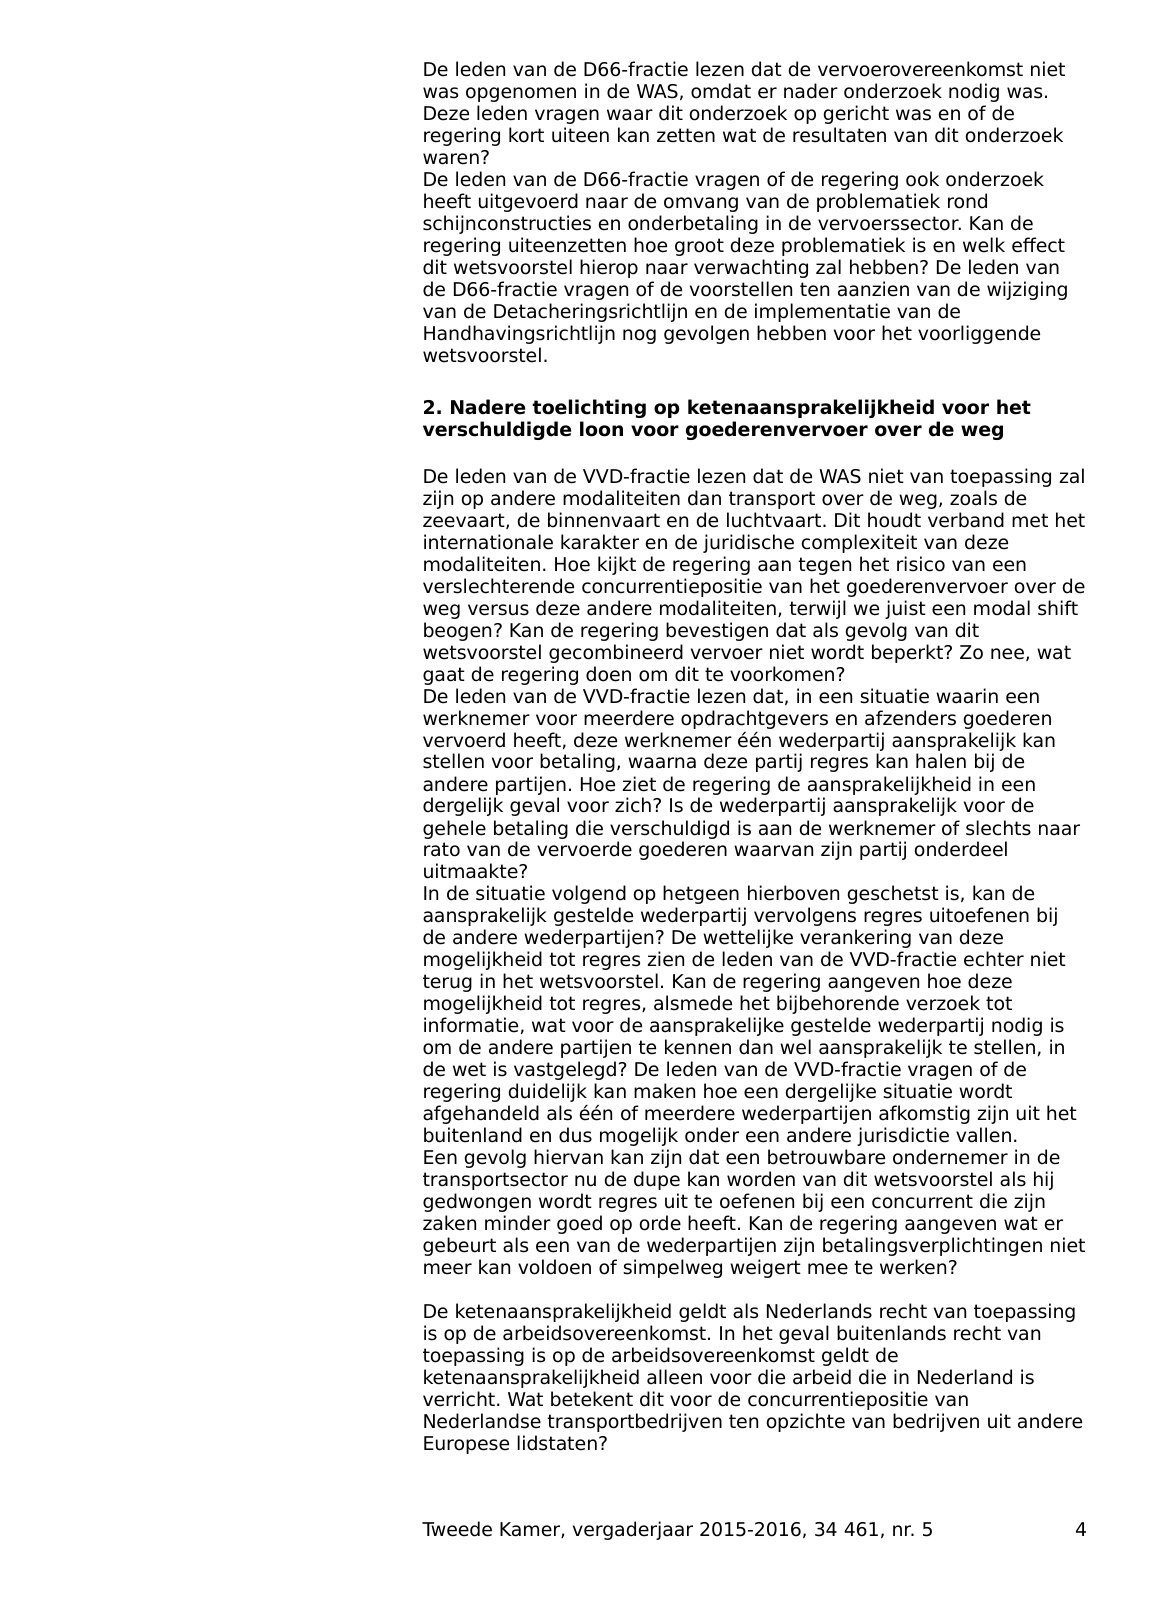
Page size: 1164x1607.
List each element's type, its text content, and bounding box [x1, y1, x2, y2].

text De leden van de D66-fractie vragen of de regering ook onderzoek heeft uitgevoerd naar de omvang van de problematiek rond schijnconstructies en onderbetaling in de vervoerssector. Kan de regering uiteenzetten hoe groot deze problematiek is en welk effect dit wetsvoorstel hierop naar verwachting zal hebben? De leden van de D66-fractie vragen of de voorstellen ten aanzien van de wijziging van de Detacheringsrichtlijn en de implementatie van de Handhavingsrichtlijn nog gevolgen hebben voor het voorliggende wetsvoorstel. [422, 169, 1087, 367]
text Een gevolg hiervan kan zijn dat een betrouwbare ondernemer in de transportsector nu de dupe kan worden van dit wetsvoorstel als hij gedwongen wordt regres uit te oefenen bij een concurrent die zijn zaken minder goed op orde heeft. Kan de regering aangeven wat er gebeurt als een van de wederpartijen zijn betalingsverplichtingen niet meer kan voldoen of simpelweg weigert mee te werken? [422, 1147, 1087, 1279]
text In de situatie volgend op hetgeen hierboven geschetst is, kan de aansprakelijk gestelde wederpartij vervolgens regres uitoefenen bij de andere wederpartijen? De wettelijke verankering van deze mogelijkheid tot regres zien de leden van de VVD-fractie echter niet terug in het wetsvoorstel. Kan de regering aangeven hoe deze mogelijkheid tot regres, alsmede het bijbehorende verzoek tot informatie, wat voor de aansprakelijke gestelde wederpartij nodig is om de andere partijen te kennen dan wel aansprakelijk te stellen, in de wet is vastgelegd? De leden van de VVD-fractie vragen of de regering duidelijk kan maken hoe een dergelijke situatie wordt afgehandeld als één of meerdere wederpartijen afkomstig zijn uit het buitenland en dus mogelijk onder een andere jurisdictie vallen. [422, 883, 1087, 1147]
text De leden van de VVD-fractie lezen dat, in een situatie waarin een werknemer voor meerdere opdrachtgevers en afzenders goederen vervoerd heeft, deze werknemer één wederpartij aansprakelijk kan stellen voor betaling, waarna deze partij regres kan halen bij de andere partijen. Hoe ziet de regering de aansprakelijkheid in een dergelijk geval voor zich? Is de wederpartij aansprakelijk voor de gehele betaling die verschuldigd is aan de werknemer of slechts naar rato van de vervoerde goederen waarvan zijn partij onderdeel uitmaakte? [422, 686, 1087, 883]
text De leden van de D66-fractie lezen dat de vervoerovereenkomst niet was opgenomen in de WAS, omdat er nader onderzoek nodig was. Deze leden vragen waar dit onderzoek op gericht was en of de regering kort uiteen kan zetten wat de resultaten van dit onderzoek waren? [422, 59, 1087, 169]
text De leden van de VVD-fractie lezen dat de WAS niet van toepassing zal zijn op andere modaliteiten dan transport over de weg, zoals de zeevaart, de binnenvaart en de luchtvaart. Dit houdt verband met het internationale karakter en de juridische complexiteit van deze modaliteiten. Hoe kijkt de regering aan tegen het risico van een verslechterende concurrentiepositie van het goederenvervoer over de weg versus deze andere modaliteiten, terwijl we juist een modal shift beogen? Kan de regering bevestigen dat als gevolg van dit wetsvoorstel gecombineerd vervoer niet wordt beperkt? Zo nee, wat gaat de regering doen om dit te voorkomen? [422, 466, 1087, 686]
text De ketenaansprakelijkheid geldt als Nederlands recht van toepassing is op de arbeidsovereenkomst. In het geval buitenlands recht van toepassing is op de arbeidsovereenkomst geldt de ketenaansprakelijkheid alleen voor die arbeid die in Nederland is verricht. Wat betekent dit voor de concurrentiepositie van Nederlandse transportbedrijven ten opzichte van bedrijven uit andere Europese lidstaten? [422, 1301, 1087, 1455]
subtitle 2. Nadere toelichting op ketenaansprakelijkheid voor het verschuldigde loon voor goederenvervoer over de weg [422, 397, 1087, 441]
